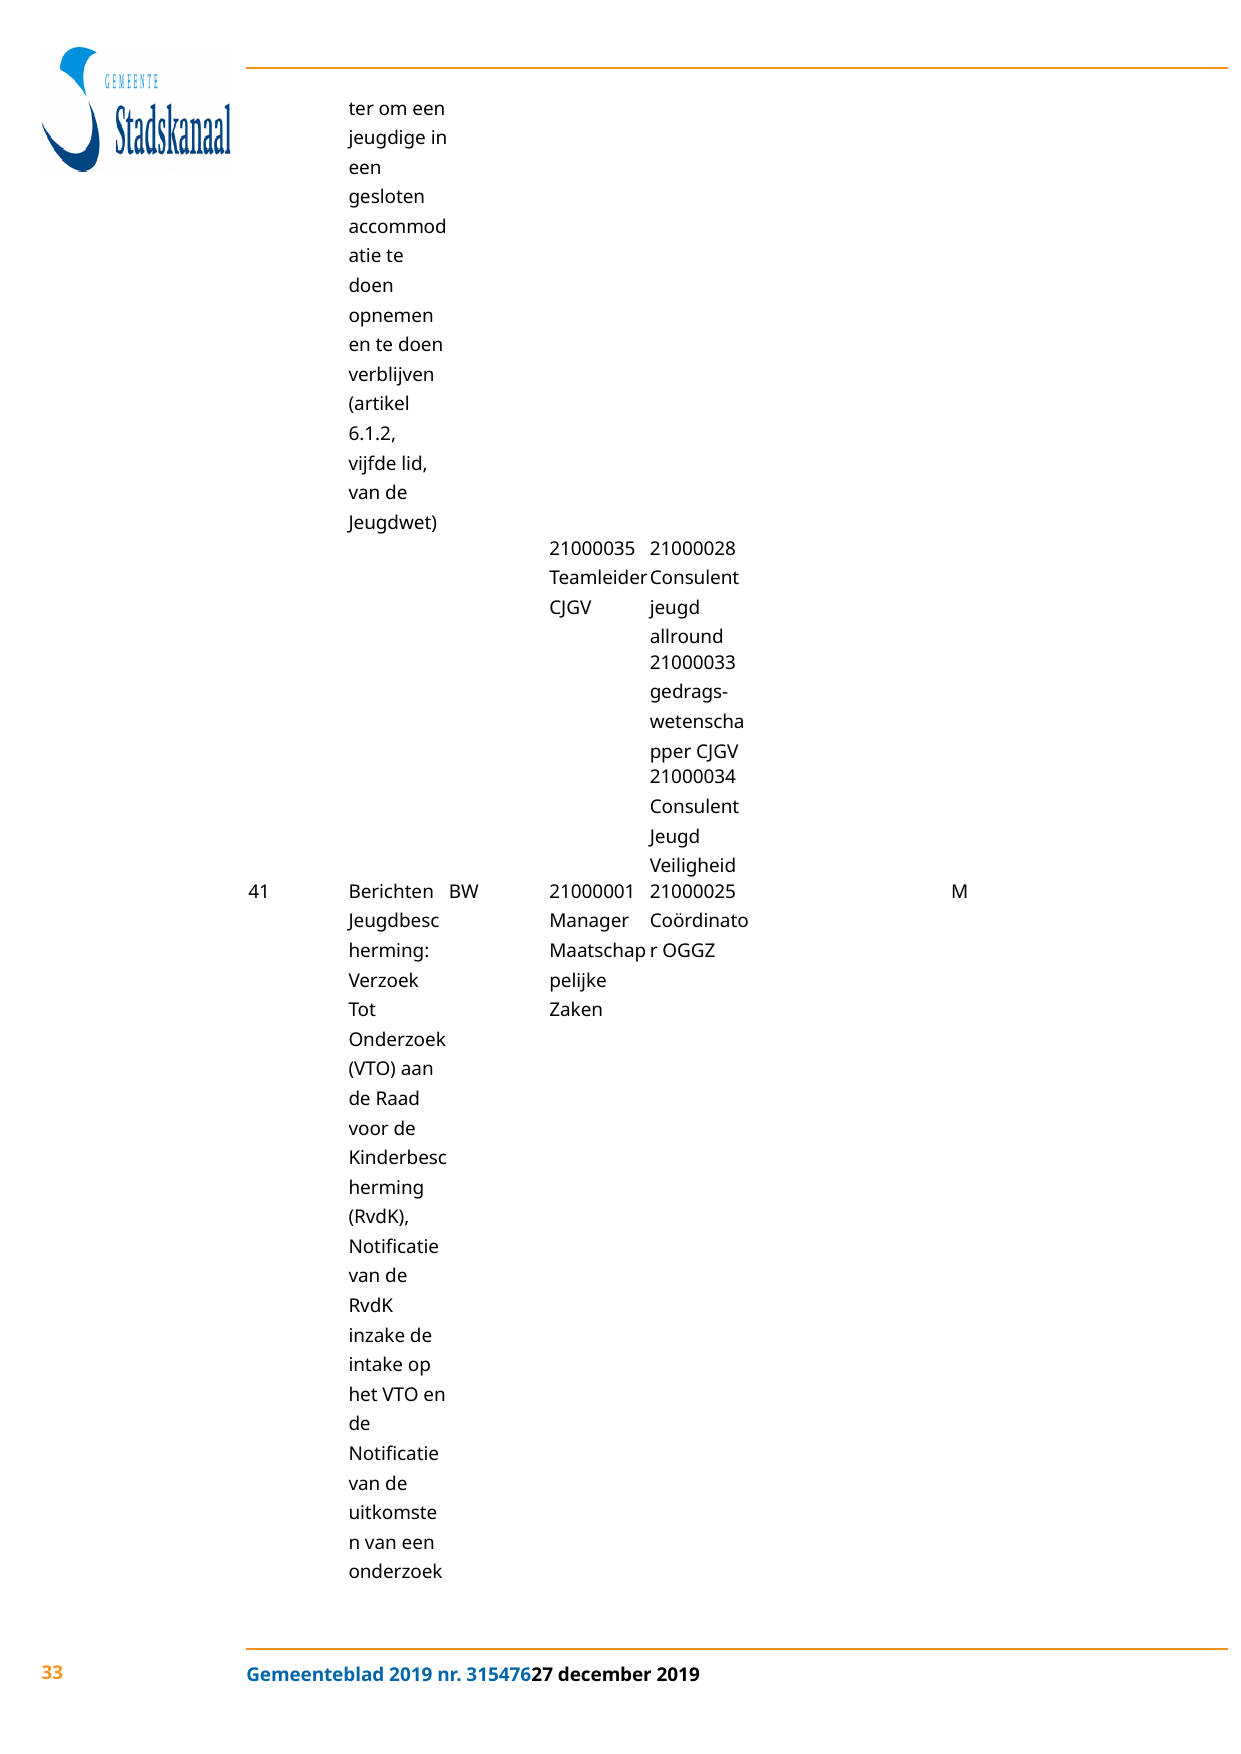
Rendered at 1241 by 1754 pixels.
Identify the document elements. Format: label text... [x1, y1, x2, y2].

table_cell [449, 764, 549, 878]
table_cell [549, 649, 649, 764]
table_cell [549, 764, 649, 878]
table_cell [449, 95, 549, 535]
table_cell 41 [248, 878, 348, 1584]
table_cell [248, 764, 348, 878]
table_cell [750, 764, 850, 878]
picture [41, 47, 231, 172]
table_cell [248, 535, 348, 649]
table_cell [1051, 535, 1152, 649]
table_cell [850, 535, 951, 649]
table_cell [850, 95, 951, 535]
table_cell [951, 649, 1051, 764]
table_cell [650, 95, 750, 535]
table_cell [549, 95, 649, 535]
table_cell [850, 878, 951, 1584]
table_cell ter om een jeugdige in een gesloten accommodatie te doen opnemen en te doen verblijven (artikel 6.1.2, vijfde lid, van de Jeugdwet) [348, 95, 449, 535]
table_cell [1051, 764, 1152, 878]
table_cell 21000028 Consulent jeugd allround [650, 535, 750, 649]
table_cell [248, 95, 348, 535]
table_cell [850, 649, 951, 764]
table_cell 21000034 Consulent Jeugd Veiligheid [650, 764, 750, 878]
table_cell BW [449, 878, 549, 1584]
table_cell 21000033 gedrags- wetenschapper CJGV [650, 649, 750, 764]
table_cell 21000025 Coördinator OGGZ [650, 878, 750, 1584]
table_cell [951, 764, 1051, 878]
table_cell [750, 535, 850, 649]
table_cell [750, 878, 850, 1584]
table_cell [1051, 878, 1152, 1584]
table_cell [449, 649, 549, 764]
table_cell [951, 95, 1051, 535]
table_cell [348, 649, 449, 764]
table_cell 21000001 Manager Maatschappelijke Zaken [549, 878, 649, 1584]
table_cell [248, 649, 348, 764]
table_cell [750, 95, 850, 535]
table_cell [449, 535, 549, 649]
table_cell [951, 535, 1051, 649]
table_cell Berichten Jeugdbescherming: Verzoek Tot Onderzoek (VTO) aan de Raad voor de Kinderbescherming (RvdK), Notificatie van de RvdK inzake de intake op het VTO en de Notificatie van de uitkomsten van een onderzoek [348, 878, 449, 1584]
table_cell [1051, 95, 1152, 535]
table_cell M [951, 878, 1051, 1584]
table_cell [348, 535, 449, 649]
table_cell [750, 649, 850, 764]
table_cell [1051, 649, 1152, 764]
table_cell 21000035 Teamleider CJGV [549, 535, 649, 649]
table_cell [348, 764, 449, 878]
table_cell [850, 764, 951, 878]
